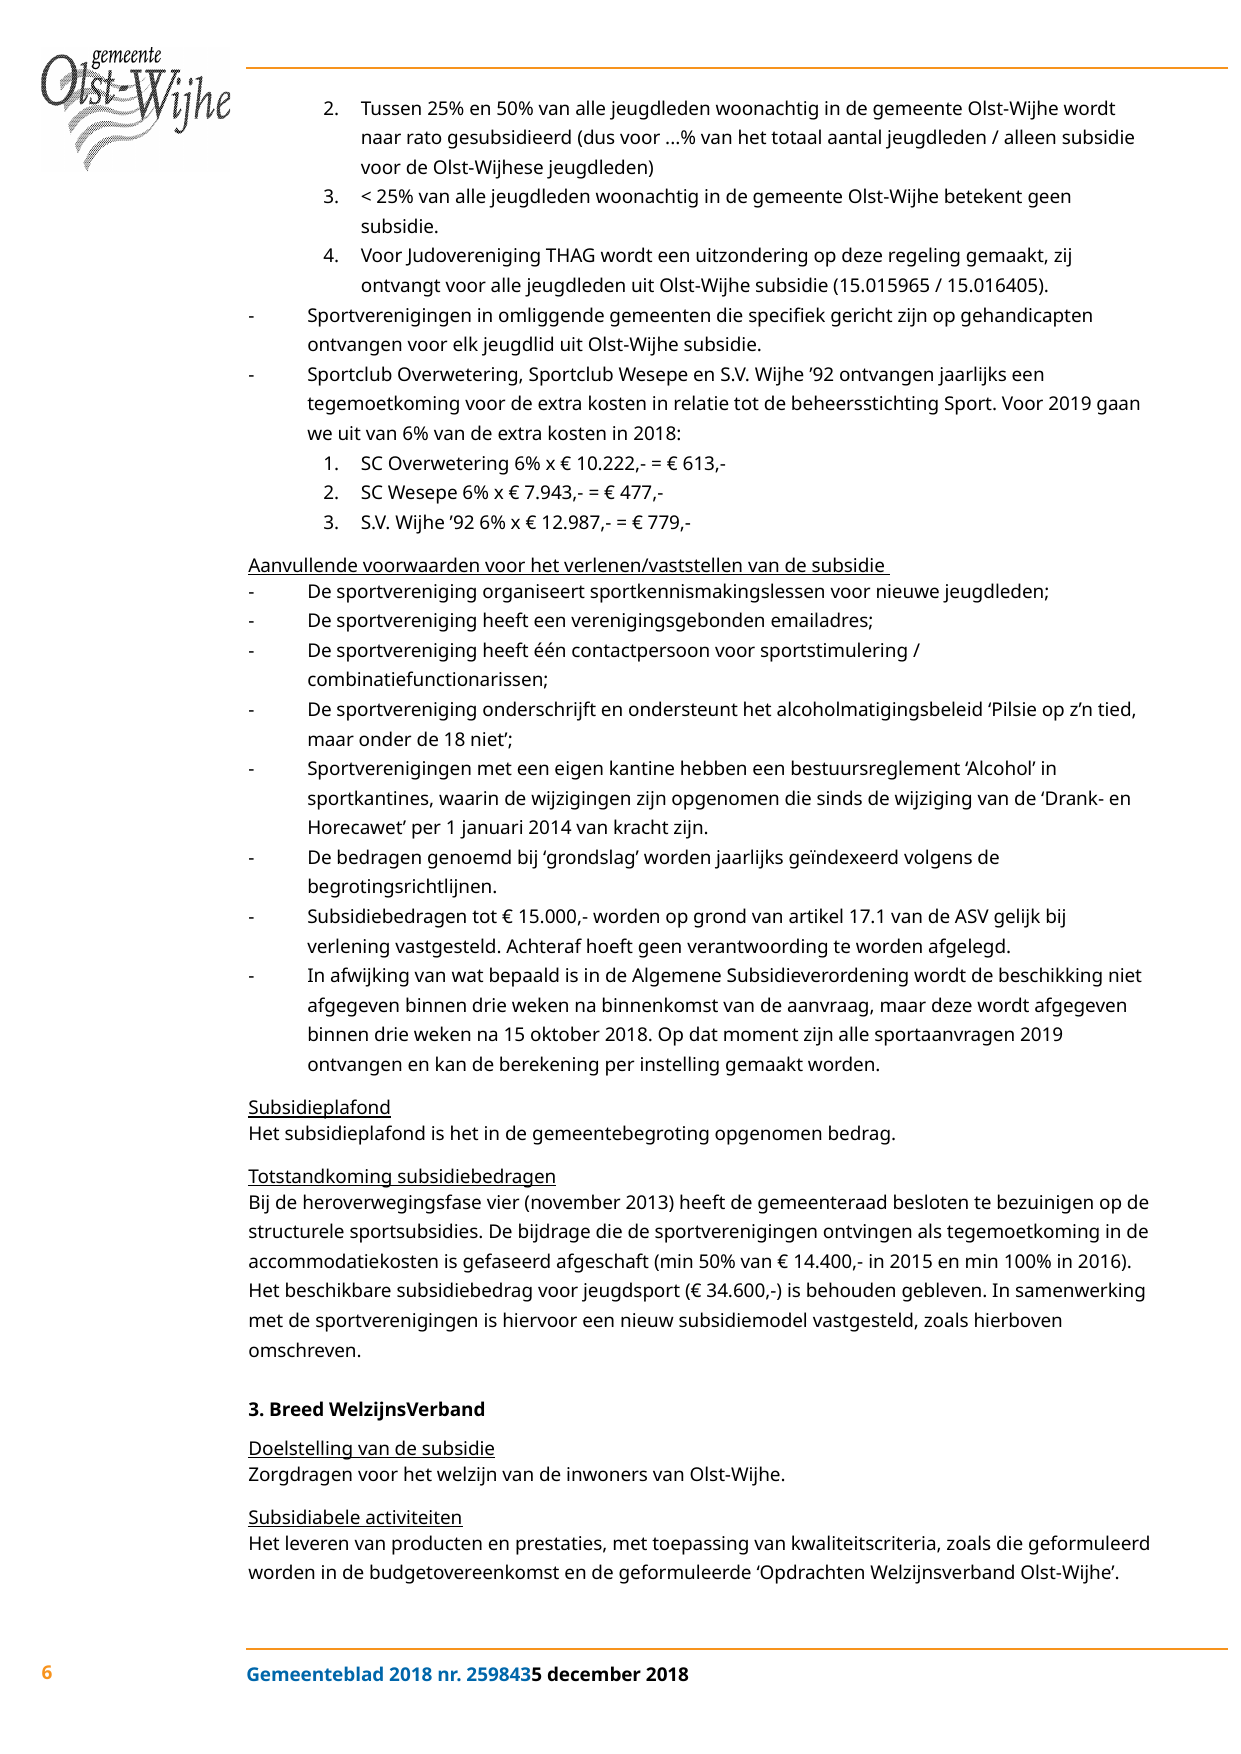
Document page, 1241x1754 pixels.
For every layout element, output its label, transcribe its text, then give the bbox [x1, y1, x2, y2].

list Voor Judovereniging THAG wordt een uitzondering op deze regeling gemaakt, zij ontvangt voor alle jeugdleden uit Olst-Wijhe subsidie (15.015965 / 15.016405). [323, 243, 1152, 298]
list Subsidiebedragen tot € 15.000,- worden op grond van artikel 17.1 van de ASV gelijk bij verlening vastgesteld. Achteraf hoeft geen verantwoording te worden afgelegd. [248, 903, 1152, 958]
list Sportverenigingen met een eigen kantine hebben een bestuursreglement ‘Alcohol’ in sportkantines, waarin de wijzigingen zijn opgenomen die sinds de wijziging van de ‘Drank- en Horecawet’ per 1 januari 2014 van kracht zijn. [248, 755, 1152, 840]
text Doelstelling van de subsidie [248, 1435, 1152, 1461]
list Tussen 25% en 50% van alle jeugdleden woonachtig in de gemeente Olst-Wijhe wordt naar rato gesubsidieerd (dus voor ...% van het totaal aantal jeugdleden / alleen subsidie voor de Olst-Wijhese jeugdleden) [323, 95, 1152, 180]
list De sportvereniging organiseert sportkennismakingslessen voor nieuwe jeugdleden; [248, 578, 1152, 603]
list < 25% van alle jeugdleden woonachtig in de gemeente Olst-Wijhe betekent geen subsidie. [323, 183, 1152, 239]
list In afwijking van wat bepaald is in de Algemene Subsidieverordening wordt de beschikking niet afgegeven binnen drie weken na binnenkomst van de aanvraag, maar deze wordt afgegeven binnen drie weken na 15 oktober 2018. Op dat moment zijn alle sportaanvragen 2019 ontvangen en kan de berekening per instelling gemaakt worden. [248, 962, 1152, 1077]
list De sportvereniging heeft één contactpersoon voor sportstimulering / combinatiefunctionarissen; [248, 637, 1152, 692]
text Het leveren van producten en prestaties, met toepassing van kwaliteitscriteria, zoals die geformuleerd worden in de budgetovereenkomst en de geformuleerde ‘Opdrachten Welzijnsverband Olst-Wijhe’. [248, 1530, 1152, 1585]
list De sportvereniging heeft een verenigingsgebonden emailadres; [248, 607, 1152, 633]
list SC Overwetering 6% x € 10.222,- = € 613,- [323, 450, 1152, 476]
list De sportvereniging onderschrijft en ondersteunt het alcoholmatigingsbeleid ‘Pilsie op z’n tied, maar onder de 18 niet’; [248, 696, 1152, 751]
list Sportverenigingen in omliggende gemeenten die specifiek gericht zijn op gehandicapten ontvangen voor elk jeugdlid uit Olst-Wijhe subsidie. [248, 302, 1152, 357]
text Subsidiabele activiteiten [248, 1504, 1152, 1530]
text Subsidieplafond [248, 1094, 1152, 1120]
text Aanvullende voorwaarden voor het verlenen/vaststellen van de subsidie [248, 552, 1152, 578]
text Zorgdragen voor het welzijn van de inwoners van Olst-Wijhe. [248, 1461, 1152, 1487]
list S.V. Wijhe ’92 6% x € 12.987,- = € 779,- [323, 509, 1152, 535]
list De bedragen genoemd bij ‘grondslag’ worden jaarlijks geïndexeerd volgens de begrotingsrichtlijnen. [248, 844, 1152, 899]
text 3. Breed WelzijnsVerband [248, 1396, 1152, 1422]
list Sportclub Overwetering, Sportclub Wesepe en S.V. Wijhe ’92 ontvangen jaarlijks een tegemoetkoming voor de extra kosten in relatie tot de beheersstichting Sport. Voor 2019 gaan we uit van 6% van de extra kosten in 2018: [248, 361, 1152, 446]
text Het beschikbare subsidiebedrag voor jeugdsport (€ 34.600,-) is behouden gebleven. In samenwerking met de sportverenigingen is hiervoor een nieuw subsidiemodel vastgesteld, zoals hierboven omschreven. [248, 1278, 1152, 1362]
text Het subsidieplafond is het in de gemeentebegroting opgenomen bedrag. [248, 1120, 1152, 1146]
picture [41, 47, 231, 172]
text Totstandkoming subsidiebedragen [248, 1163, 1152, 1189]
list SC Wesepe 6% x € 7.943,- = € 477,- [323, 479, 1152, 505]
text Bij de heroverwegingsfase vier (november 2013) heeft de gemeenteraad besloten te bezuinigen op de structurele sportsubsidies. De bijdrage die de sportverenigingen ontvingen als tegemoetkoming in de accommodatiekosten is gefaseerd afgeschaft (min 50% van € 14.400,- in 2015 en min 100% in 2016). [248, 1189, 1152, 1274]
